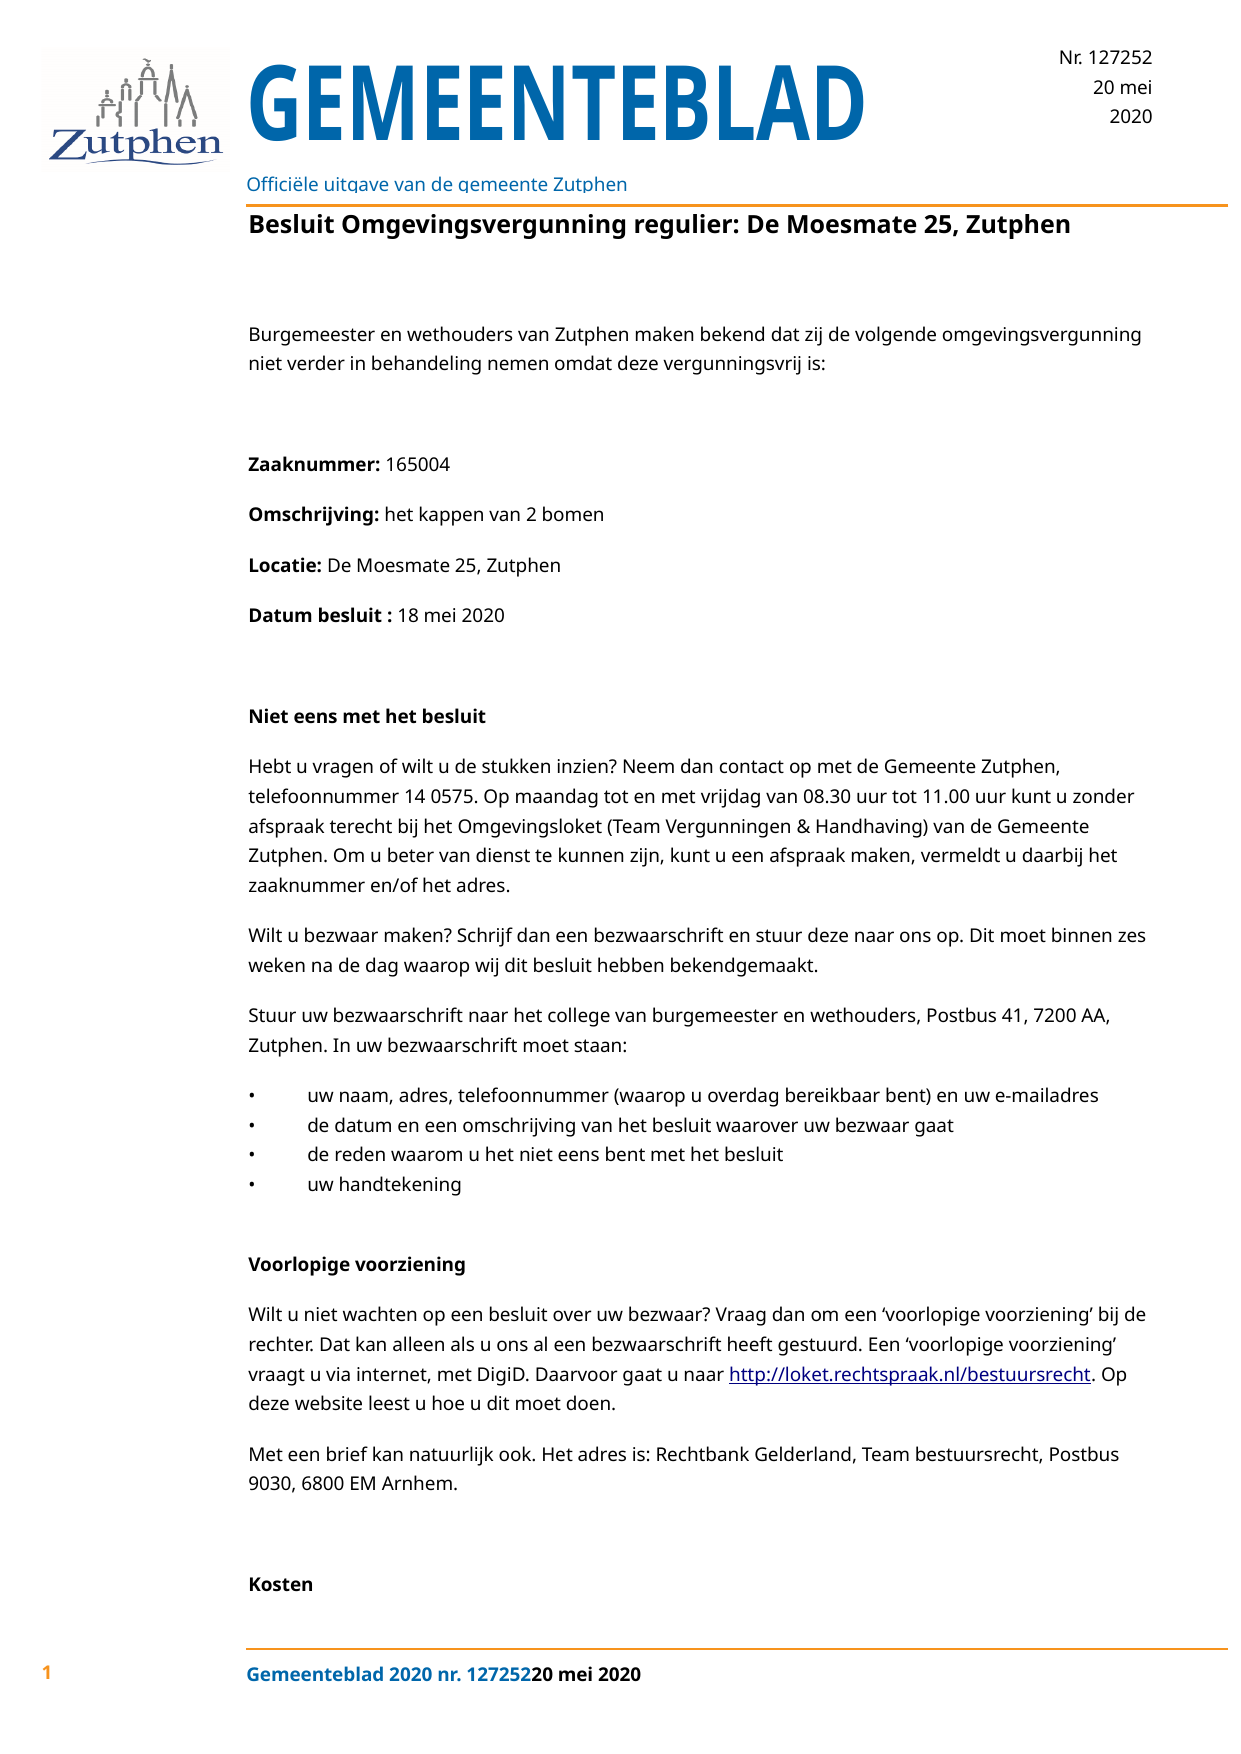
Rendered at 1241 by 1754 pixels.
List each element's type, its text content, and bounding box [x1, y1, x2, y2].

text Locatie: De Moesmate 25, Zutphen [248, 552, 1152, 578]
text Burgemeester en wethouders van Zutphen maken bekend dat zij de volgende omgevingsvergunning niet verder in behandeling nemen omdat deze vergunningsvrij is: [248, 321, 1152, 376]
text Met een brief kan natuurlijk ook. Het adres is: Rechtbank Gelderland, Team bestuursrecht, Postbus 9030, 6800 EM Arnhem. [248, 1441, 1152, 1496]
text Wilt u bezwaar maken? Schrijf dan een bezwaarschrift en stuur deze naar ons op. Dit moet binnen zes weken na de dag waarop wij dit besluit hebben bekendgemaakt. [248, 922, 1152, 978]
text Hebt u vragen of wilt u de stukken inzien? Neem dan contact op met de Gemeente Zutphen, telefoonnummer 14 0575. Op maandag tot en met vrijdag van 08.30 uur tot 11.00 uur kunt u zonder afspraak terecht bij het Omgevingsloket (Team Vergunningen & Handhaving) van de Gemeente Zutphen. Om u beter van dienst te kunnen zijn, kunt u een afspraak maken, vermeldt u daarbij het zaaknummer en/of het adres. [248, 754, 1152, 898]
list de datum en een omschrijving van het besluit waarover uw bezwaar gaat [248, 1112, 1152, 1138]
text Stuur uw bezwaarschrift naar het college van burgemeester en wethouders, Postbus 41, 7200 AA, Zutphen. In uw bezwaarschrift moet staan: [248, 1002, 1152, 1058]
text Besluit Omgevingsvergunning regulier: De Moesmate 25, Zutphen [248, 207, 1152, 241]
picture [41, 47, 231, 172]
text Voorlopige voorziening [248, 1251, 1152, 1277]
text Datum besluit : 18 mei 2020 [248, 602, 1152, 628]
text Wilt u niet wachten op een besluit over uw bezwaar? Vraag dan om een ‘voorlopige voorziening’ bij de rechter. Dat kan alleen als u ons al een bezwaarschrift heeft gestuurd. Een ‘voorlopige voorziening’ vraagt u via internet, met DigiD. Daarvoor gaat u naar http://loket.rechtspraak.nl/bestuursrecht. Op deze website leest u hoe u dit moet doen. [248, 1302, 1152, 1416]
list uw handtekening [248, 1171, 1152, 1197]
text Zaaknummer: 165004 [248, 451, 1152, 477]
text Omschrijving: het kappen van 2 bomen [248, 502, 1152, 527]
list uw naam, adres, telefoonnummer (waarop u overdag bereikbaar bent) en uw e-mailadres [248, 1082, 1152, 1108]
text Kosten [248, 1571, 1152, 1597]
list de reden waarom u het niet eens bent met het besluit [248, 1142, 1152, 1167]
text Niet eens met het besluit [248, 703, 1152, 729]
